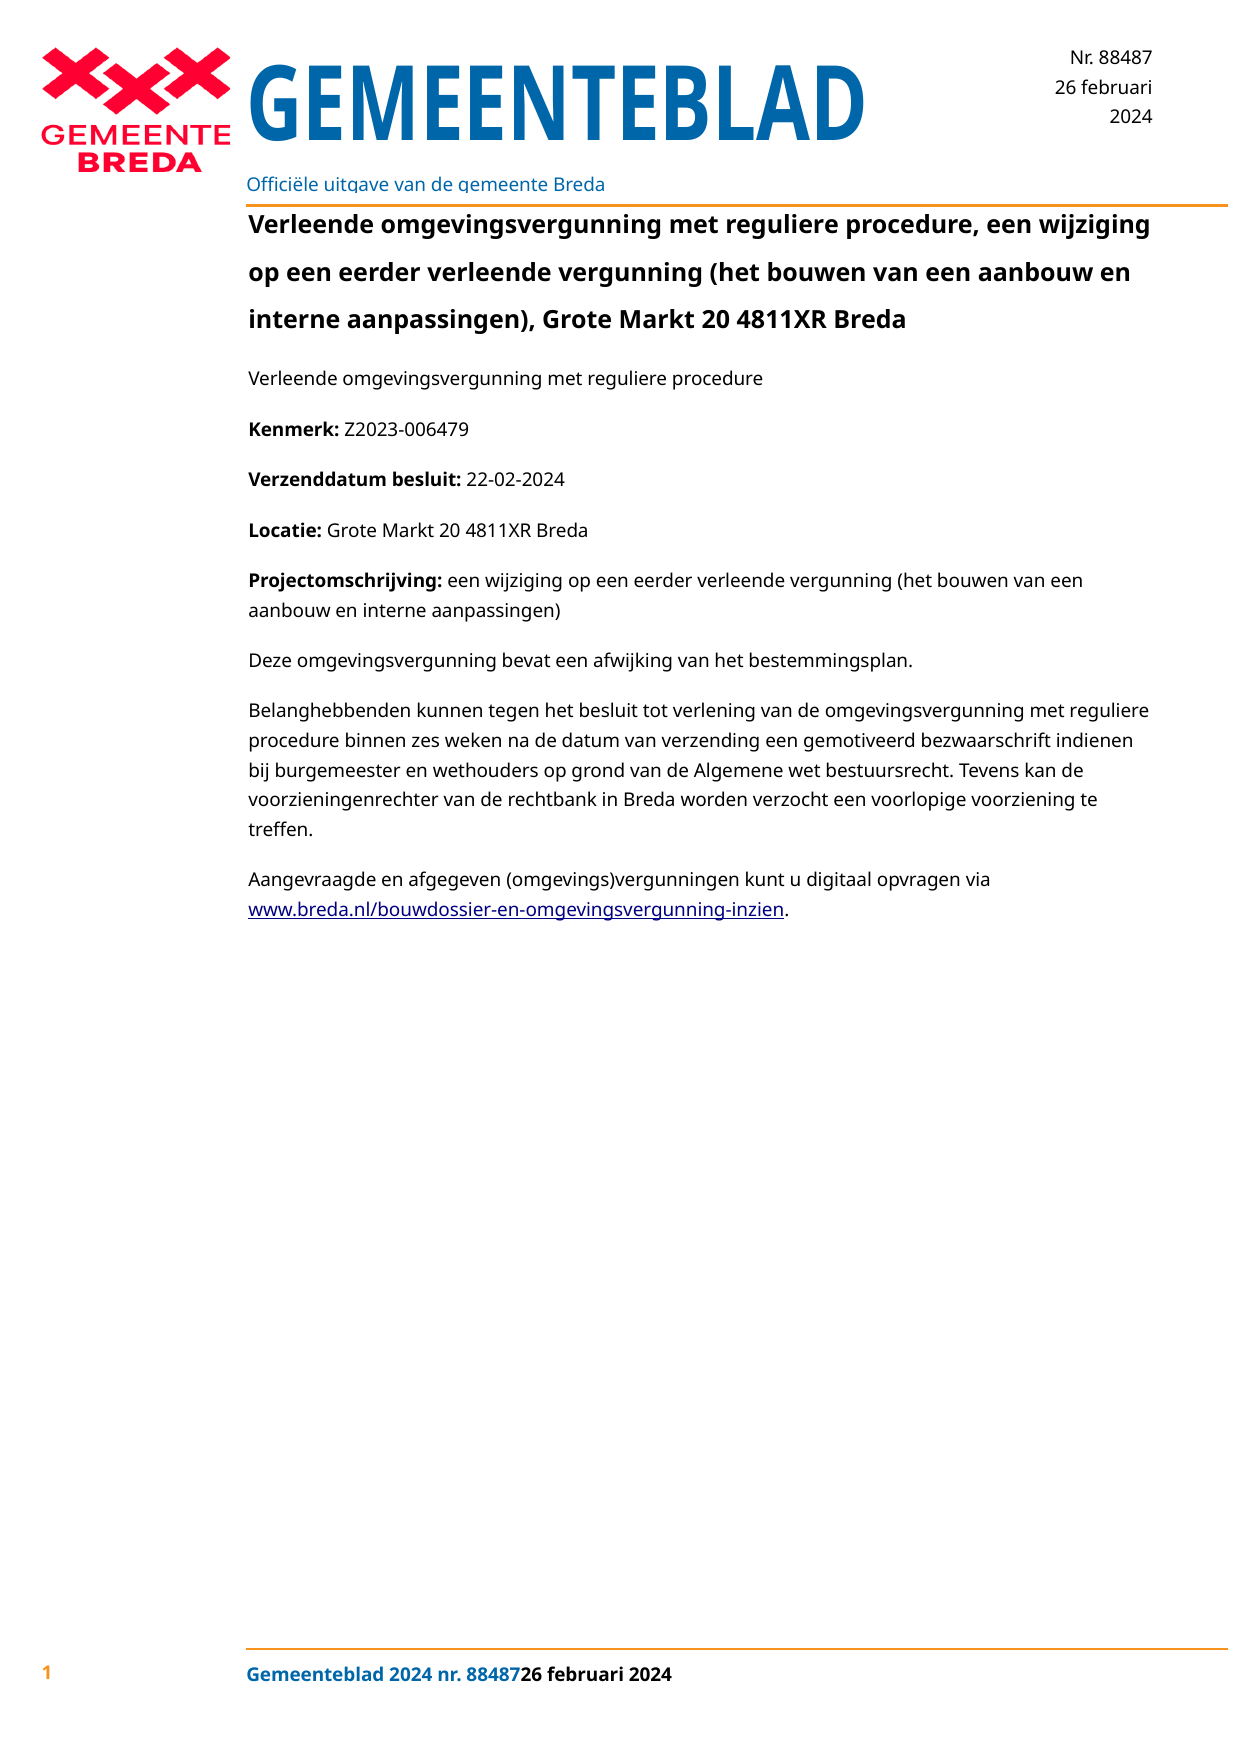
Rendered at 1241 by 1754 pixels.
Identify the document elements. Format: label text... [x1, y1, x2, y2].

text Projectomschrijving: een wijziging op een eerder verleende vergunning (het bouwen van een aanbouw en interne aanpassingen) [248, 567, 1152, 622]
text Deze omgevingsvergunning bevat een afwijking van het bestemmingsplan. [248, 647, 1152, 673]
text Verleende omgevingsvergunning met reguliere procedure, een wijziging op een eerder verleende vergunning (het bouwen van een aanbouw en interne aanpassingen), Grote Markt 20 4811XR Breda [248, 207, 1152, 336]
text Verleende omgevingsvergunning met reguliere procedure [248, 366, 1152, 391]
text Aangevraagde en afgegeven (omgevings)vergunningen kunt u digitaal opvragen via www.breda.nl/bouwdossier-en-omgevingsvergunning-inzien. [248, 866, 1152, 922]
picture [41, 47, 231, 172]
text Verzenddatum besluit: 22-02-2024 [248, 466, 1152, 492]
text Kenmerk: Z2023-006479 [248, 416, 1152, 442]
text Locatie: Grote Markt 20 4811XR Breda [248, 517, 1152, 542]
text Belanghebbenden kunnen tegen het besluit tot verlening van de omgevingsvergunning met reguliere procedure binnen zes weken na de datum van verzending een gemotiveerd bezwaarschrift indienen bij burgemeester en wethouders op grond van de Algemene wet bestuursrecht. Tevens kan de voorzieningenrechter van de rechtbank in Breda worden verzocht een voorlopige voorziening te treffen. [248, 698, 1152, 842]
